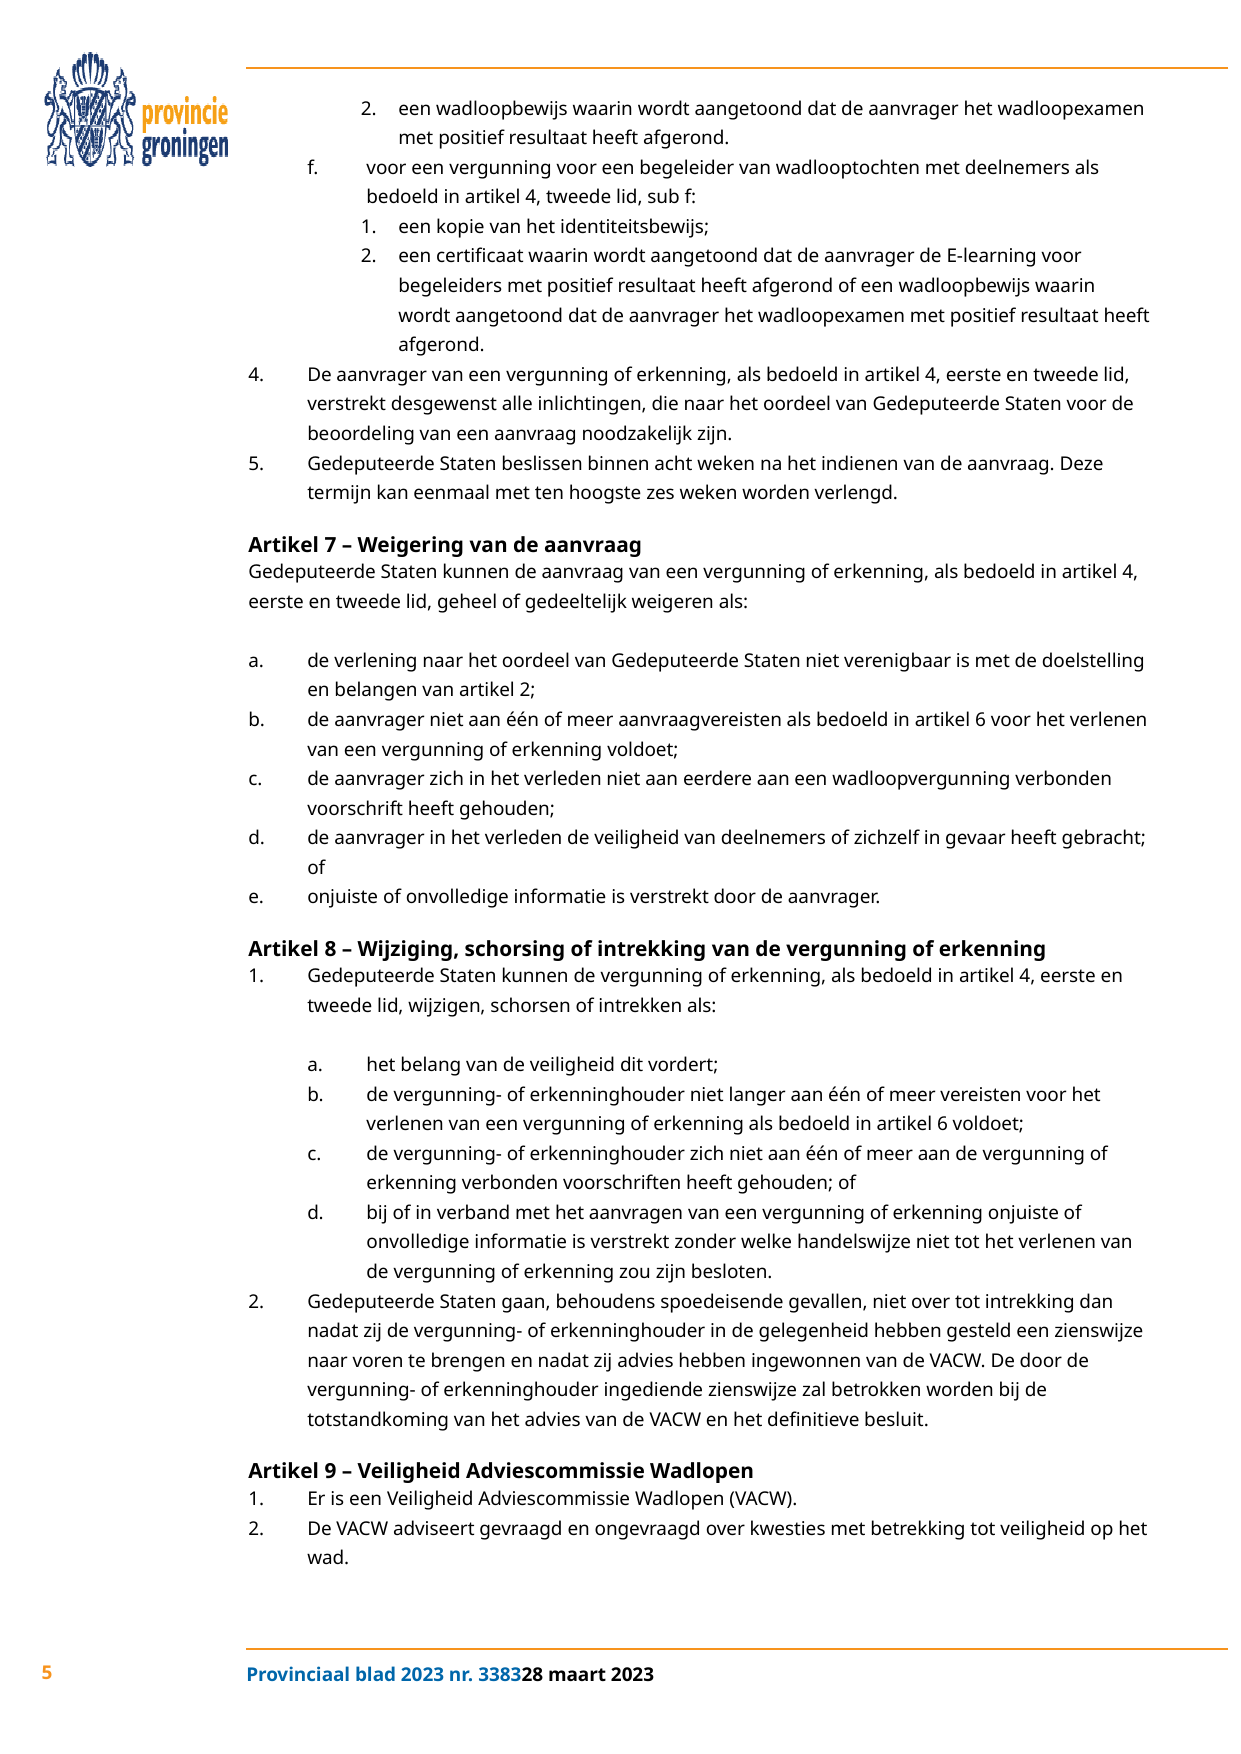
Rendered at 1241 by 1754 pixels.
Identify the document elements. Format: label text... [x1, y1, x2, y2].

list Gedeputeerde Staten beslissen binnen acht weken na het indienen van de aanvraag. Deze termijn kan eenmaal met ten hoogste zes weken worden verlengd. [248, 450, 1152, 505]
list de aanvrager niet aan één of meer aanvraagvereisten als bedoeld in artikel 6 voor het verlenen van een vergunning of erkenning voldoet; [248, 706, 1152, 761]
text Artikel 8 – Wijziging, schorsing of intrekking van de vergunning of erkenning [248, 934, 1152, 962]
list Er is een Veiligheid Adviescommissie Wadlopen (VACW). [248, 1485, 1152, 1511]
text Artikel 9 – Veiligheid Adviescommissie Wadlopen [248, 1457, 1152, 1485]
list een certificaat waarin wordt aangetoond dat de aanvrager de E-learning voor begeleiders met positief resultaat heeft afgerond of een wadloopbewijs waarin wordt aangetoond dat de aanvrager het wadloopexamen met positief resultaat heeft afgerond. [361, 243, 1152, 357]
list de verlening naar het oordeel van Gedeputeerde Staten niet verenigbaar is met de doelstelling en belangen van artikel 2; [248, 647, 1152, 702]
list Gedeputeerde Staten gaan, behoudens spoedeisende gevallen, niet over tot intrekking dan nadat zij de vergunning- of erkenninghouder in de gelegenheid hebben gesteld een zienswijze naar voren te brengen en nadat zij advies hebben ingewonnen van de VACW. De door de vergunning- of erkenninghouder ingediende zienswijze zal betrokken worden bij de totstandkoming van het advies van de VACW en het definitieve besluit. [248, 1288, 1152, 1432]
list het belang van de veiligheid dit vordert; [307, 1051, 1152, 1077]
list De aanvrager van een vergunning of erkenning, als bedoeld in artikel 4, eerste en tweede lid, verstrekt desgewenst alle inlichtingen, die naar het oordeel van Gedeputeerde Staten voor de beoordeling van een aanvraag noodzakelijk zijn. [248, 361, 1152, 446]
list bij of in verband met het aanvragen van een vergunning of erkenning onjuiste of onvolledige informatie is verstrekt zonder welke handelswijze niet tot het verlenen van de vergunning of erkenning zou zijn besloten. [307, 1199, 1152, 1284]
list de vergunning- of erkenninghouder zich niet aan één of meer aan de vergunning of erkenning verbonden voorschriften heeft gehouden; of [307, 1140, 1152, 1195]
list voor een vergunning voor een begeleider van wadlooptochten met deelnemers als bedoeld in artikel 4, tweede lid, sub f: [307, 154, 1152, 209]
list de aanvrager zich in het verleden niet aan eerdere aan een wadloopvergunning verbonden voorschrift heeft gehouden; [248, 765, 1152, 821]
picture [41, 47, 231, 172]
list de vergunning- of erkenninghouder niet langer aan één of meer vereisten voor het verlenen van een vergunning of erkenning als bedoeld in artikel 6 voldoet; [307, 1081, 1152, 1136]
list De VACW adviseert gevraagd en ongevraagd over kwesties met betrekking tot veiligheid op het wad. [248, 1515, 1152, 1570]
list een wadloopbewijs waarin wordt aangetoond dat de aanvrager het wadloopexamen met positief resultaat heeft afgerond. [361, 95, 1152, 150]
list onjuiste of onvolledige informatie is verstrekt door de aanvrager. [248, 884, 1152, 909]
text Artikel 7 – Weigering van de aanvraag [248, 530, 1152, 558]
text Gedeputeerde Staten kunnen de aanvraag van een vergunning of erkenning, als bedoeld in artikel 4, eerste en tweede lid, geheel of gedeeltelijk weigeren als: [248, 558, 1152, 613]
list een kopie van het identiteitsbewijs; [361, 213, 1152, 239]
list de aanvrager in het verleden de veiligheid van deelnemers of zichzelf in gevaar heeft gebracht; of [248, 824, 1152, 880]
list Gedeputeerde Staten kunnen de vergunning of erkenning, als bedoeld in artikel 4, eerste en tweede lid, wijzigen, schorsen of intrekken als: [248, 962, 1152, 1018]
